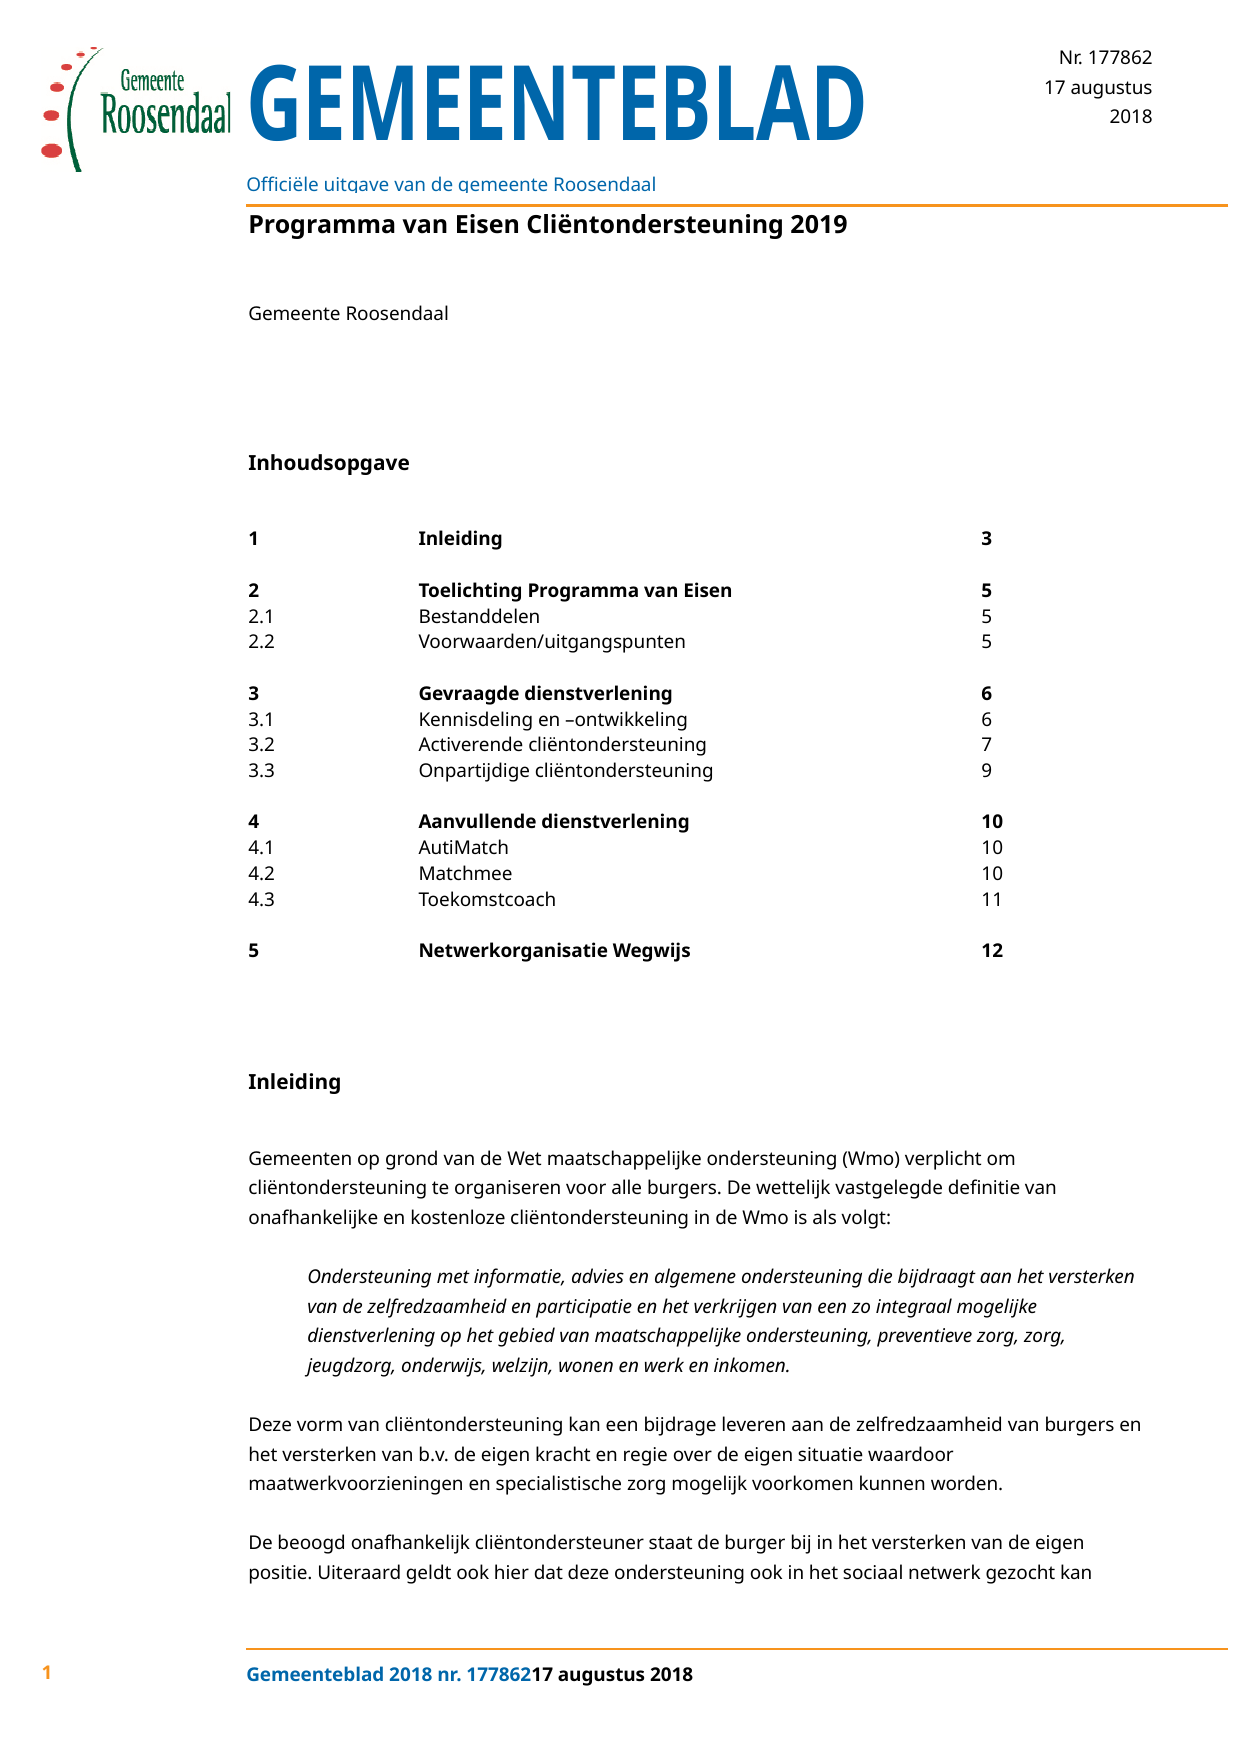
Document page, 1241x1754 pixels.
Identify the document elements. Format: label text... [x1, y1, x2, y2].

table_cell Activerende cliëntondersteuning [418, 731, 981, 757]
table_cell [981, 654, 1152, 680]
table_cell 6 [981, 680, 1152, 706]
text De beoogd onafhankelijk cliëntondersteuner staat de burger bij in het versterken van de eigen positie. Uiteraard geldt ook hier dat deze ondersteuning ook in het sociaal netwerk gezocht kan [248, 1529, 1152, 1585]
table_cell Onpartijdige cliëntondersteuning [418, 757, 981, 783]
table_cell Voorwaarden/uitgangspunten [418, 629, 981, 654]
picture [41, 47, 231, 172]
table_cell 4.2 [248, 860, 418, 886]
table_cell [418, 654, 981, 680]
table_cell Toekomstcoach [418, 886, 981, 912]
table_cell 10 [981, 860, 1152, 886]
text Programma van Eisen Cliëntondersteuning 2019 [248, 207, 1152, 241]
table_cell [418, 963, 981, 989]
table_cell 5 [981, 577, 1152, 603]
table_cell AutiMatch [418, 834, 981, 860]
table_cell [418, 783, 981, 809]
table_cell 10 [981, 834, 1152, 860]
table_cell 3.2 [248, 731, 418, 757]
table_cell 9 [981, 757, 1152, 783]
list Ondersteuning met informatie, advies en algemene ondersteuning die bijdraagt aan het versterken van de zelfredzaamheid en participatie en het verkrijgen van een zo integraal mogelijke dienstverlening op het gebied van maatschappelijke ondersteuning, preventieve zorg, zorg, jeugdzorg, onderwijs, welzijn, wonen en werk en inkomen. [248, 1263, 1152, 1378]
table_cell 2 [248, 577, 418, 603]
table_cell [248, 783, 418, 809]
table_cell Netwerkorganisatie Wegwijs [418, 937, 981, 963]
table_cell [248, 963, 418, 989]
table_cell 2.2 [248, 629, 418, 654]
table_cell [248, 912, 418, 937]
table_cell [981, 912, 1152, 937]
table_cell Gevraagde dienstverlening [418, 680, 981, 706]
table_cell [418, 912, 981, 937]
text Gemeente Roosendaal [248, 300, 1152, 326]
table_cell Matchmee [418, 860, 981, 886]
table_cell 4.3 [248, 886, 418, 912]
table_cell 4 [248, 809, 418, 834]
table_cell Kennisdeling en –ontwikkeling [418, 706, 981, 731]
table_cell [981, 963, 1152, 989]
table_cell Bestanddelen [418, 603, 981, 628]
table_cell Toelichting Programma van Eisen [418, 577, 981, 603]
table_cell 3.3 [248, 757, 418, 783]
table_cell 2.1 [248, 603, 418, 628]
table_cell 5 [981, 603, 1152, 628]
table_cell 7 [981, 731, 1152, 757]
text Gemeenten op grond van de Wet maatschappelijke ondersteuning (Wmo) verplicht om cliëntondersteuning te organiseren voor alle burgers. De wettelijk vastgelegde definitie van onafhankelijke en kostenloze cliëntondersteuning in de Wmo is als volgt: [248, 1145, 1152, 1230]
table_cell 6 [981, 706, 1152, 731]
table_cell [248, 551, 418, 577]
table_cell [981, 551, 1152, 577]
table_cell 5 [981, 629, 1152, 654]
text Deze vorm van cliëntondersteuning kan een bijdrage leveren aan de zelfredzaamheid van burgers en het versterken van b.v. de eigen kracht en regie over de eigen situatie waardoor maatwerkvoorzieningen en specialistische zorg mogelijk voorkomen kunnen worden. [248, 1411, 1152, 1496]
table_cell 4.1 [248, 834, 418, 860]
table_cell 12 [981, 937, 1152, 963]
table_cell 3.1 [248, 706, 418, 731]
table_cell [248, 654, 418, 680]
table_cell 11 [981, 886, 1152, 912]
table_cell Aanvullende dienstverlening [418, 809, 981, 834]
table_cell 3 [248, 680, 418, 706]
table_cell [418, 551, 981, 577]
table_cell [981, 783, 1152, 809]
table_header Inleiding [418, 526, 981, 551]
text Inhoudsopgave [248, 448, 1152, 476]
table_cell 5 [248, 937, 418, 963]
text Inleiding [248, 1067, 1152, 1096]
table_header 1 [248, 526, 418, 551]
table_header 3 [981, 526, 1152, 551]
table_cell 10 [981, 809, 1152, 834]
